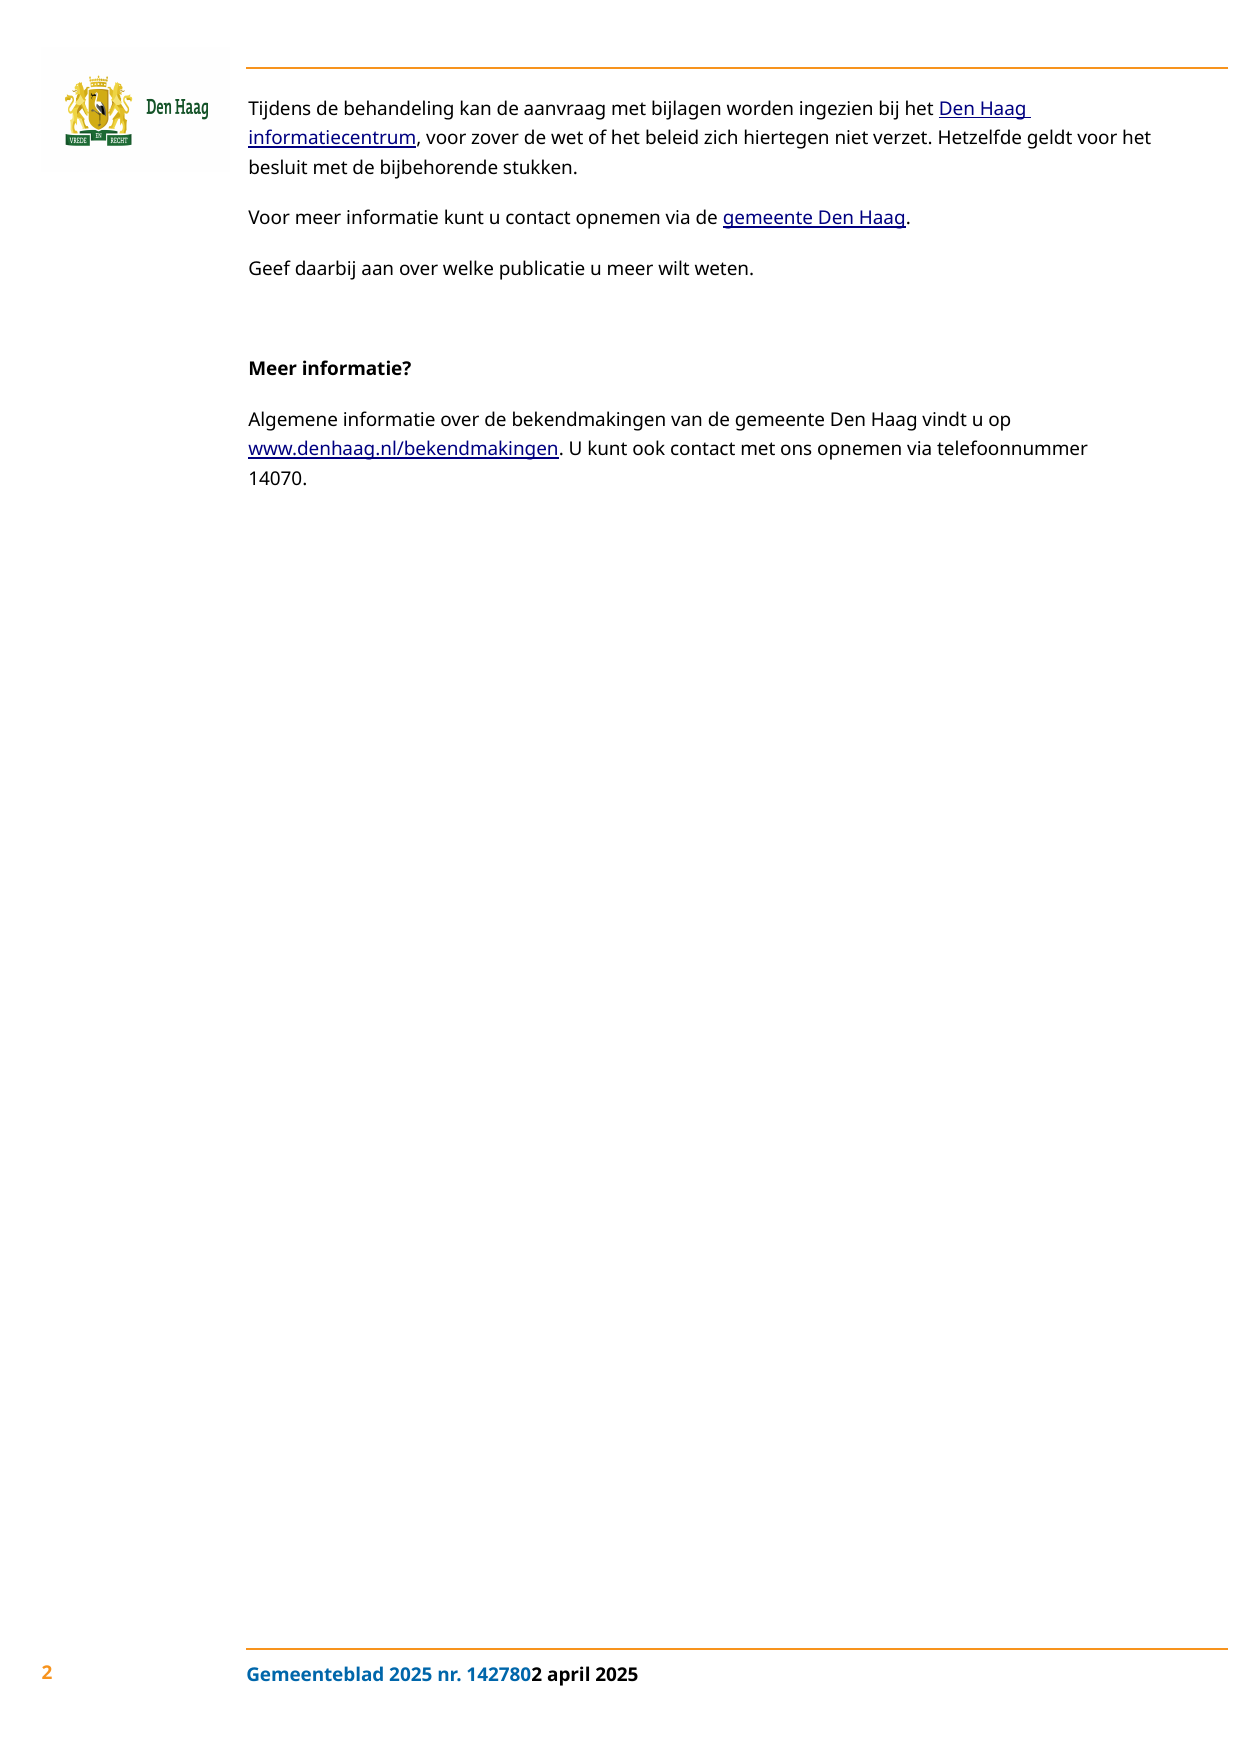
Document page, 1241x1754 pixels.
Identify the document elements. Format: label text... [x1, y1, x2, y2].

picture [41, 47, 231, 172]
text Voor meer informatie kunt u contact opnemen via de gemeente Den Haag. [248, 204, 1152, 230]
text Algemene informatie over de bekendmakingen van de gemeente Den Haag vindt u op www.denhaag.nl/bekendmakingen. U kunt ook contact met ons opnemen via telefoonnummer 14070. [248, 406, 1152, 491]
text Meer informatie? [248, 356, 1152, 381]
text Tijdens de behandeling kan de aanvraag met bijlagen worden ingezien bij het Den Haag informatiecentrum, voor zover de wet of het beleid zich hiertegen niet verzet. Hetzelfde geldt voor het besluit met de bijbehorende stukken. [248, 95, 1152, 180]
text Geef daarbij aan over welke publicatie u meer wilt weten. [248, 255, 1152, 281]
